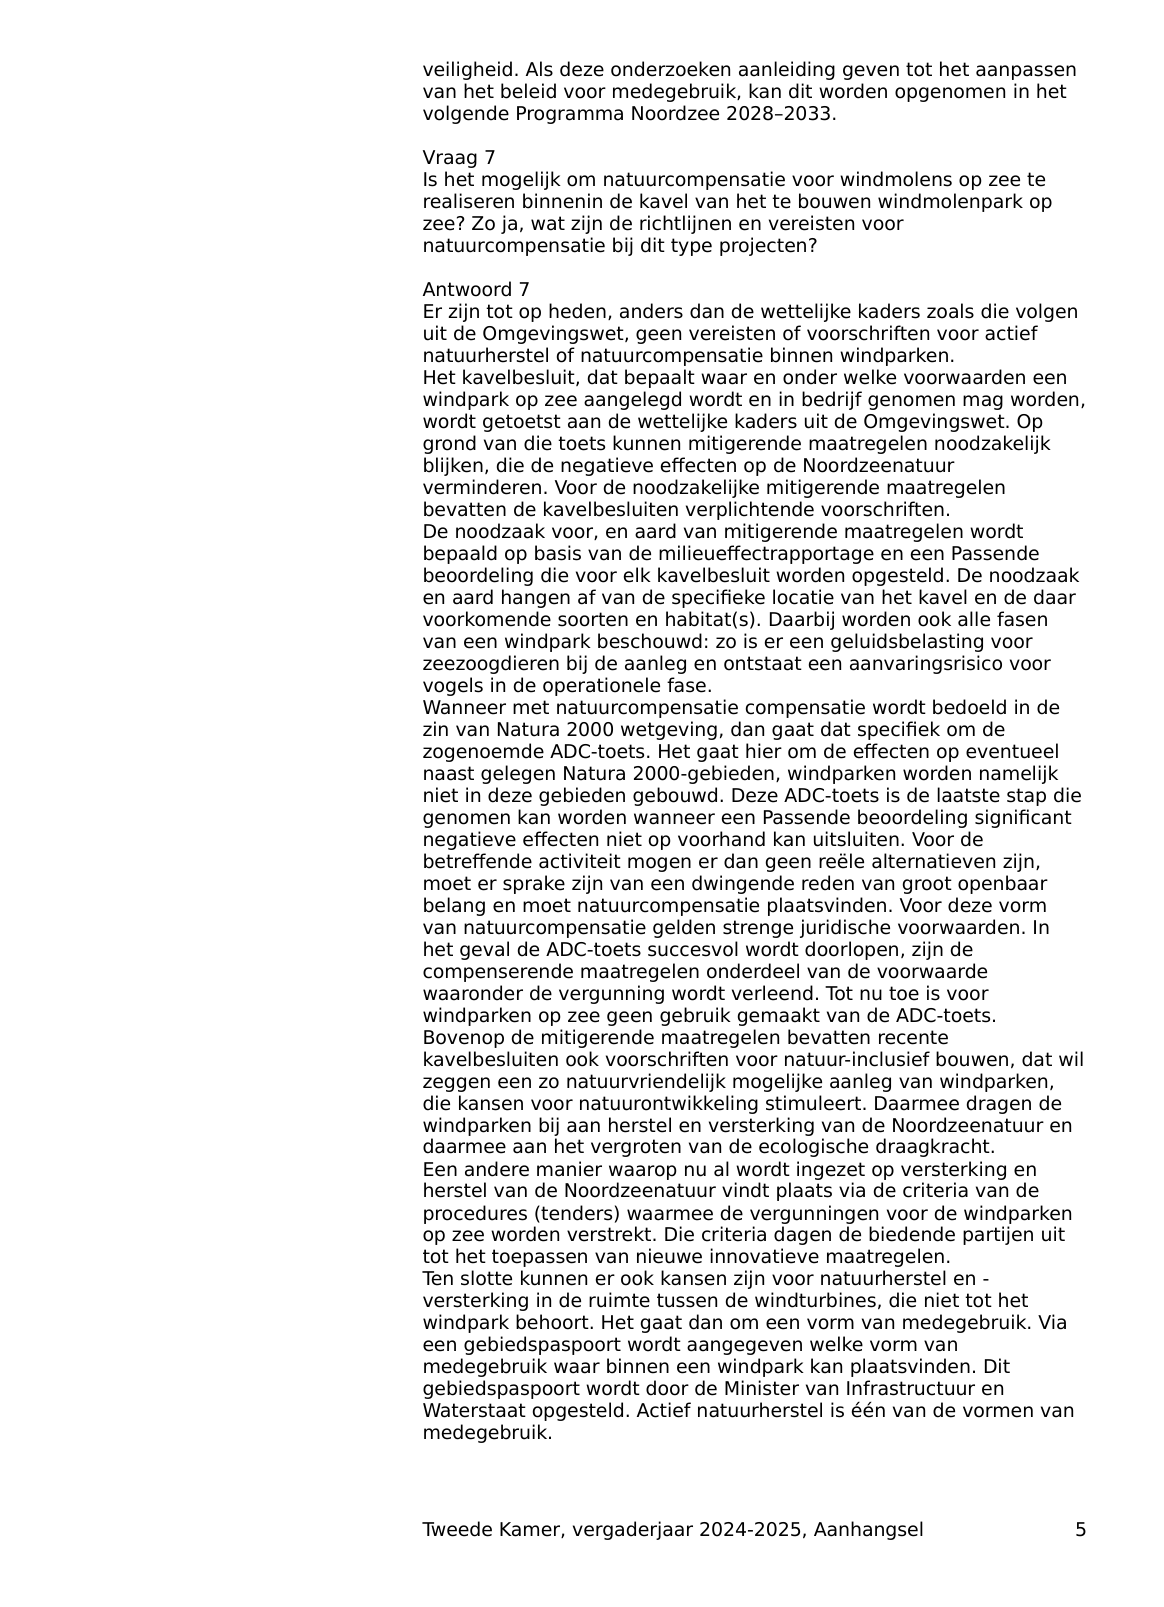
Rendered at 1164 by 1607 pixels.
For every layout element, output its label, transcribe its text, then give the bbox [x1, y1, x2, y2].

text Er zijn tot op heden, anders dan de wettelijke kaders zoals die volgen uit de Omgevingswet, geen vereisten of voorschriften voor actief natuurherstel of natuurcompensatie binnen windparken. [422, 301, 1087, 367]
text Een andere manier waarop nu al wordt ingezet op versterking en herstel van de Noordzeenatuur vindt plaats via de criteria van de procedures (tenders) waarmee de vergunningen voor de windparken op zee worden verstrekt. Die criteria dagen de biedende partijen uit tot het toepassen van nieuwe innovatieve maatregelen. [422, 1158, 1087, 1268]
text veiligheid. Als deze onderzoeken aanleiding geven tot het aanpassen van het beleid voor medegebruik, kan dit worden opgenomen in het volgende Programma Noordzee 2028–2033. [422, 59, 1087, 125]
text De noodzaak voor, en aard van mitigerende maatregelen wordt bepaald op basis van de milieueffectrapportage en een Passende beoordeling die voor elk kavelbesluit worden opgesteld. De noodzaak en aard hangen af van de specifieke locatie van het kavel en de daar voorkomende soorten en habitat(s). Daarbij worden ook alle fasen van een windpark beschouwd: zo is er een geluidsbelasting voor zeezoogdieren bij de aanleg en ontstaat een aanvaringsrisico voor vogels in de operationele fase. [422, 521, 1087, 697]
text Bovenop de mitigerende maatregelen bevatten recente kavelbesluiten ook voorschriften voor natuur-inclusief bouwen, dat wil zeggen een zo natuurvriendelijk mogelijke aanleg van windparken, die kansen voor natuurontwikkeling stimuleert. Daarmee dragen de windparken bij aan herstel en versterking van de Noordzeenatuur en daarmee aan het vergroten van de ecologische draagkracht. [422, 1027, 1087, 1158]
text Wanneer met natuurcompensatie compensatie wordt bedoeld in de zin van Natura 2000 wetgeving, dan gaat dat specifiek om de zogenoemde ADC-toets. Het gaat hier om de effecten op eventueel naast gelegen Natura 2000-gebieden, windparken worden namelijk niet in deze gebieden gebouwd. Deze ADC-toets is de laatste stap die genomen kan worden wanneer een Passende beoordeling significant negatieve effecten niet op voorhand kan uitsluiten. Voor de betreffende activiteit mogen er dan geen reële alternatieven zijn, moet er sprake zijn van een dwingende reden van groot openbaar belang en moet natuurcompensatie plaatsvinden. Voor deze vorm van natuurcompensatie gelden strenge juridische voorwaarden. In het geval de ADC-toets succesvol wordt doorlopen, zijn de compenserende maatregelen onderdeel van de voorwaarde waaronder de vergunning wordt verleend. Tot nu toe is voor windparken op zee geen gebruik gemaakt van de ADC-toets. [422, 697, 1087, 1027]
text Het kavelbesluit, dat bepaalt waar en onder welke voorwaarden een windpark op zee aangelegd wordt en in bedrijf genomen mag worden, wordt getoetst aan de wettelijke kaders uit de Omgevingswet. Op grond van die toets kunnen mitigerende maatregelen noodzakelijk blijken, die de negatieve effecten op de Noordzeenatuur verminderen. Voor de noodzakelijke mitigerende maatregelen bevatten de kavelbesluiten verplichtende voorschriften. [422, 367, 1087, 521]
text Is het mogelijk om natuurcompensatie voor windmolens op zee te realiseren binnenin de kavel van het te bouwen windmolenpark op zee? Zo ja, wat zijn de richtlijnen en vereisten voor natuurcompensatie bij dit type projecten? [422, 169, 1087, 257]
text Ten slotte kunnen er ook kansen zijn voor natuurherstel en -versterking in de ruimte tussen de windturbines, die niet tot het windpark behoort. Het gaat dan om een vorm van medegebruik. Via een gebiedspaspoort wordt aangegeven welke vorm van medegebruik waar binnen een windpark kan plaatsvinden. Dit gebiedspaspoort wordt door de Minister van Infrastructuur en Waterstaat opgesteld. Actief natuurherstel is één van de vormen van medegebruik. [422, 1268, 1087, 1444]
text Vraag 7 [422, 147, 1087, 169]
text Antwoord 7 [422, 279, 1087, 301]
